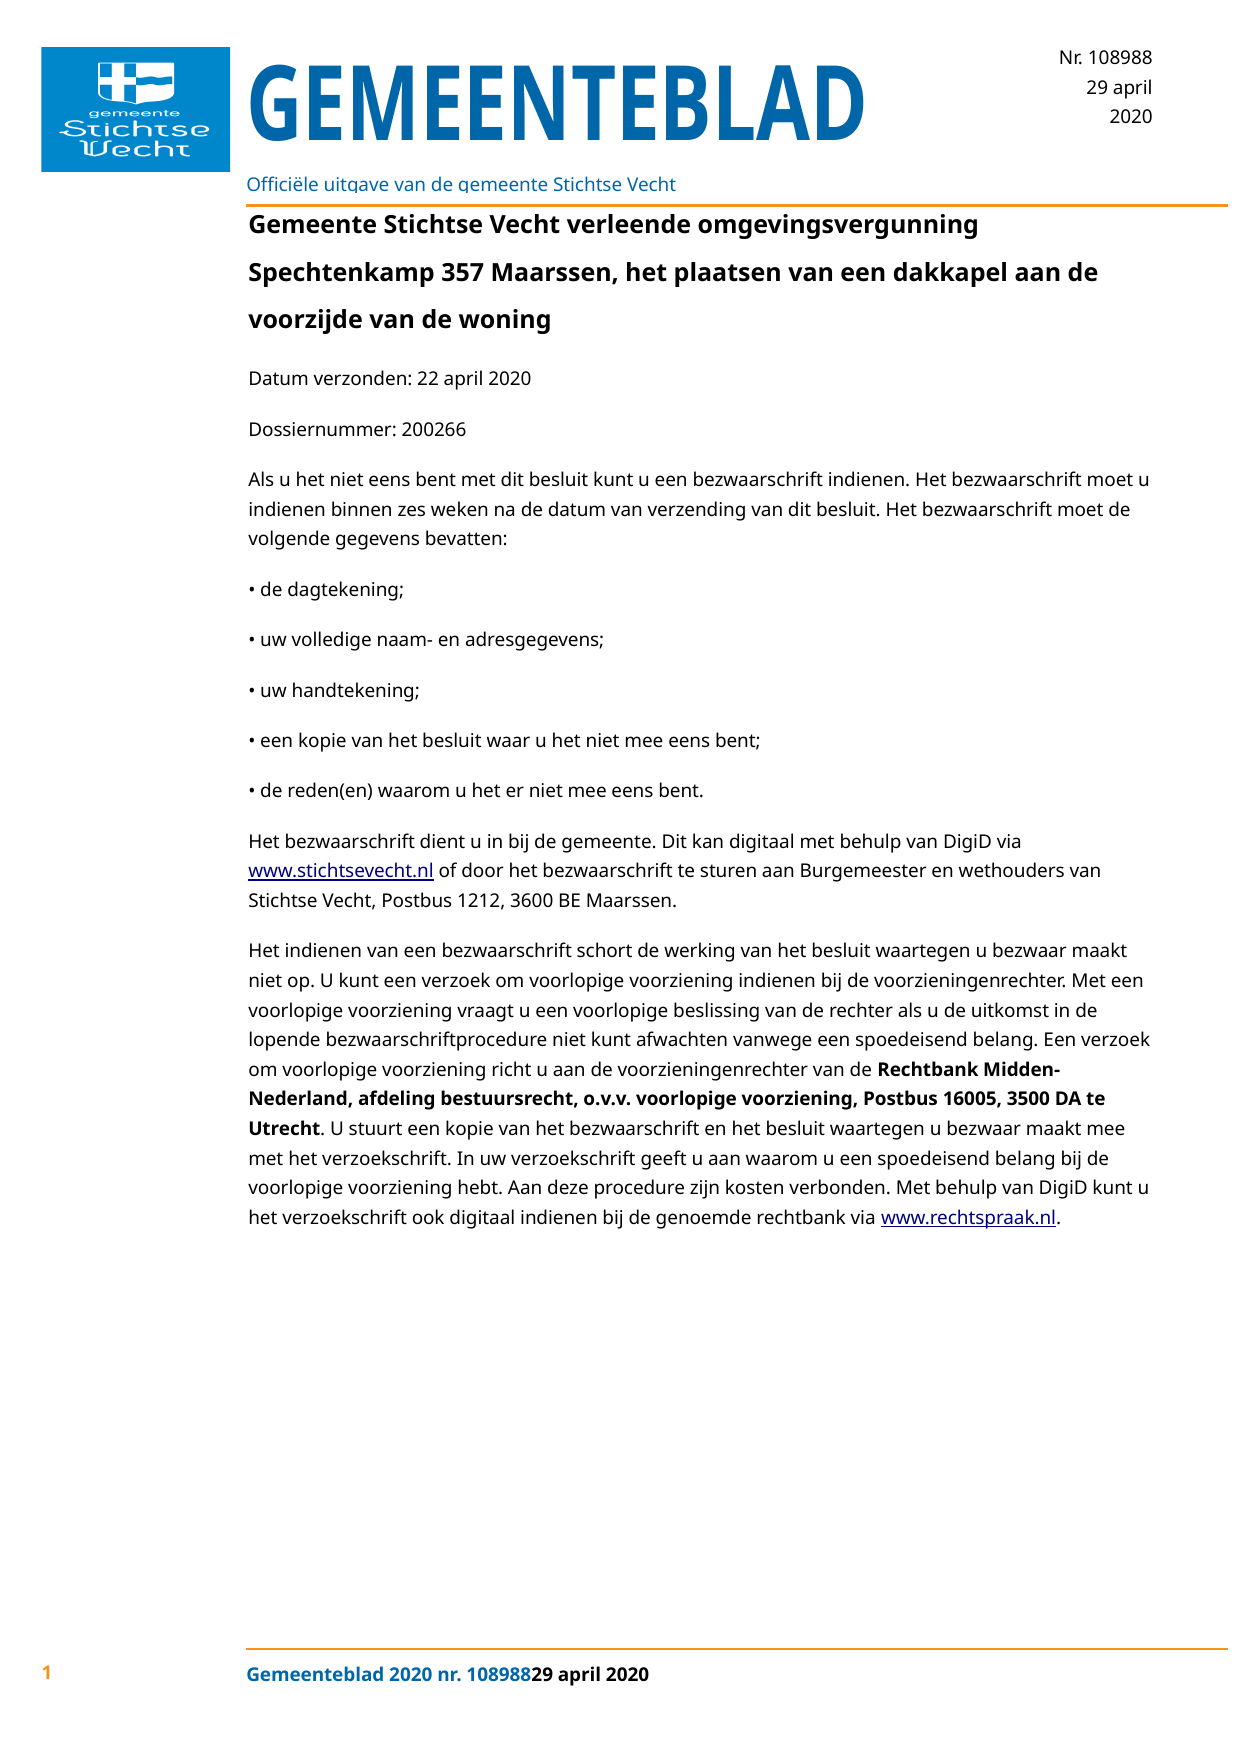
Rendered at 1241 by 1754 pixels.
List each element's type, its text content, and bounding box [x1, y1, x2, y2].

text • een kopie van het besluit waar u het niet mee eens bent; [248, 727, 1152, 753]
picture [99, 63, 135, 101]
text • de dagtekening; [248, 576, 1152, 602]
text Dossiernummer: 200266 [248, 416, 1152, 442]
text • uw handtekening; [248, 677, 1152, 702]
text Het indienen van een bezwaarschrift schort de werking van het besluit waartegen u bezwaar maakt niet op. U kunt een verzoek om voorlopige voorziening indienen bij de voorzieningenrechter. Met een voorlopige voorziening vraagt u een voorlopige beslissing van de rechter als u de uitkomst in de lopende bezwaarschriftprocedure niet kunt afwachten vanwege een spoedeisend belang. Een verzoek om voorlopige voorziening richt u aan de voorzieningenrechter van de Rechtbank Midden-Nederland, afdeling bestuursrecht, o.v.v. voorlopige voorziening, Postbus 16005, 3500 DA te Utrecht. U stuurt een kopie van het bezwaarschrift en het besluit waartegen u bezwaar maakt mee met het verzoekschrift. In uw verzoekschrift geeft u aan waarom u een spoedeisend belang bij de voorlopige voorziening hebt. Aan deze procedure zijn kosten verbonden. Met behulp van DigiD kunt u het verzoekschrift ook digitaal indienen bij de genoemde rechtbank via www.rechtspraak.nl. [248, 938, 1152, 1229]
picture [137, 63, 174, 103]
text Het bezwaarschrift dient u in bij de gemeente. Dit kan digitaal met behulp van DigiD via www.stichtsevecht.nl of door het bezwaarschrift te sturen aan Burgemeester en wethouders van Stichtse Vecht, Postbus 1212, 3600 BE Maarssen. [248, 828, 1152, 913]
text Gemeente Stichtse Vecht verleende omgevingsvergunning Spechtenkamp 357 Maarssen, het plaatsen van een dakkapel aan de voorzijde van de woning [248, 207, 1152, 336]
text • uw volledige naam- en adresgegevens; [248, 626, 1152, 652]
text Als u het niet eens bent met dit besluit kunt u een bezwaarschrift indienen. Het bezwaarschrift moet u indienen binnen zes weken na de datum van verzending van dit besluit. Het bezwaarschrift moet de volgende gegevens bevatten: [248, 466, 1152, 551]
text Datum verzonden: 22 april 2020 [248, 366, 1152, 391]
text • de reden(en) waarom u het er niet mee eens bent. [248, 778, 1152, 803]
